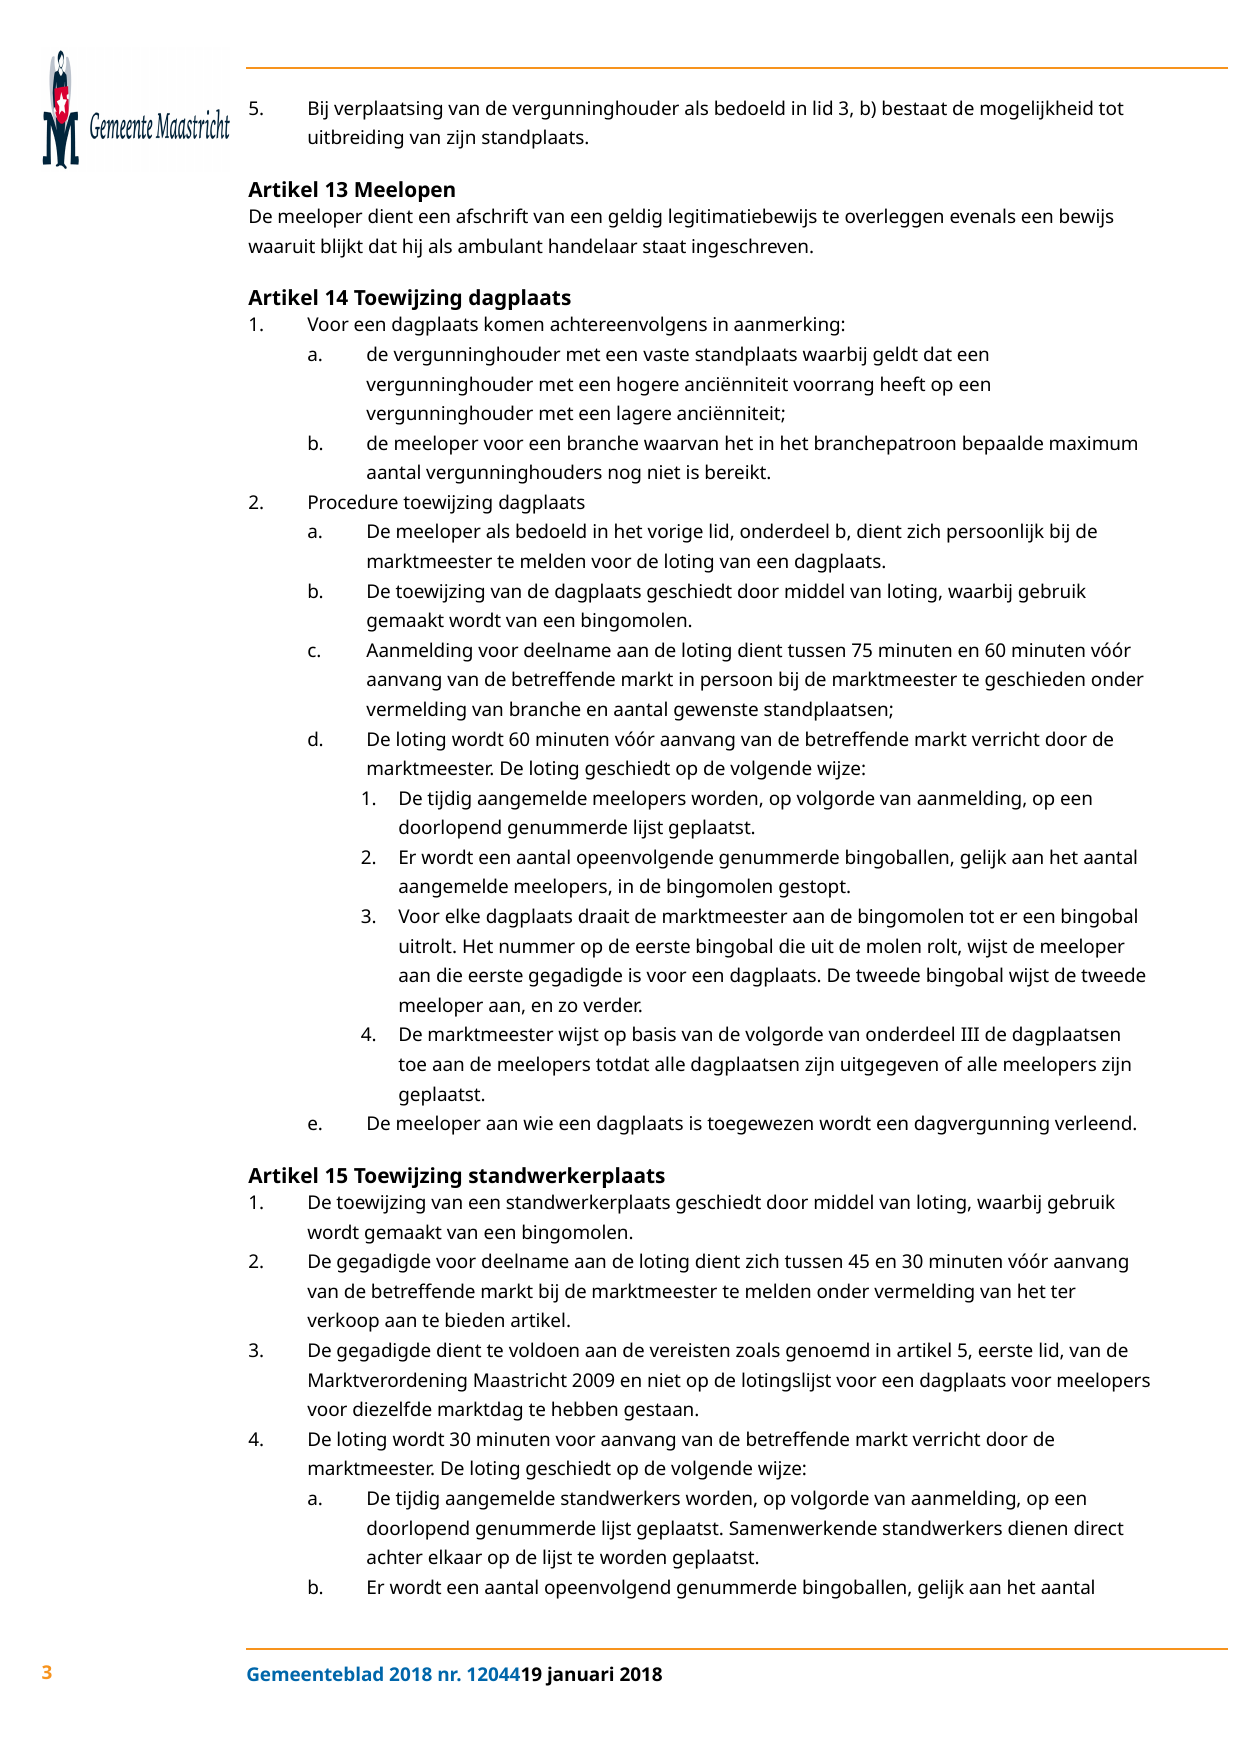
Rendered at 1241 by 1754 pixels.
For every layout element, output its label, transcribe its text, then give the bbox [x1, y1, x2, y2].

list De toewijzing van een standwerkerplaats geschiedt door middel van loting, waarbij gebruik wordt gemaakt van een bingomolen. [248, 1189, 1152, 1244]
list Er wordt een aantal opeenvolgend genummerde bingoballen, gelijk aan het aantal [307, 1574, 1152, 1599]
list De meeloper aan wie een dagplaats is toegewezen wordt een dagvergunning verleend. [307, 1110, 1152, 1136]
list Voor een dagplaats komen achtereenvolgens in aanmerking: [248, 312, 1152, 337]
list De loting wordt 60 minuten vóór aanvang van de betreffende markt verricht door de marktmeester. De loting geschiedt op de volgende wijze: [307, 726, 1152, 781]
list De meeloper als bedoeld in het vorige lid, onderdeel b, dient zich persoonlijk bij de marktmeester te melden voor de loting van een dagplaats. [307, 519, 1152, 574]
list De gegadigde dient te voldoen aan de vereisten zoals genoemd in artikel 5, eerste lid, van de Marktverordening Maastricht 2009 en niet op de lotingslijst voor een dagplaats voor meelopers voor diezelfde marktdag te hebben gestaan. [248, 1337, 1152, 1422]
text Artikel 15 Toewijzing standwerkerplaats [248, 1161, 1152, 1189]
list De gegadigde voor deelname aan de loting dient zich tussen 45 en 30 minuten vóór aanvang van de betreffende markt bij de marktmeester te melden onder vermelding van het ter verkoop aan te bieden artikel. [248, 1248, 1152, 1333]
list de meeloper voor een branche waarvan het in het branchepatroon bepaalde maximum aantal vergunninghouders nog niet is bereikt. [307, 430, 1152, 485]
list Aanmelding voor deelname aan de loting dient tussen 75 minuten en 60 minuten vóór aanvang van de betreffende markt in persoon bij de marktmeester te geschieden onder vermelding van branche en aantal gewenste standplaatsen; [307, 637, 1152, 722]
list De loting wordt 30 minuten voor aanvang van de betreffende markt verricht door de marktmeester. De loting geschiedt op de volgende wijze: [248, 1426, 1152, 1481]
list De tijdig aangemelde standwerkers worden, op volgorde van aanmelding, op een doorlopend genummerde lijst geplaatst. Samenwerkende standwerkers dienen direct achter elkaar op de lijst te worden geplaatst. [307, 1485, 1152, 1570]
list Voor elke dagplaats draait de marktmeester aan de bingomolen tot er een bingobal uitrolt. Het nummer op de eerste bingobal die uit de molen rolt, wijst de meeloper aan die eerste gegadigde is voor een dagplaats. De tweede bingobal wijst de tweede meeloper aan, en zo verder. [361, 903, 1152, 1018]
list De marktmeester wijst op basis van de volgorde van onderdeel III de dagplaatsen toe aan de meelopers totdat alle dagplaatsen zijn uitgegeven of alle meelopers zijn geplaatst. [361, 1022, 1152, 1107]
list De tijdig aangemelde meelopers worden, op volgorde van aanmelding, op een doorlopend genummerde lijst geplaatst. [361, 785, 1152, 840]
list Bij verplaatsing van de vergunninghouder als bedoeld in lid 3, b) bestaat de mogelijkheid tot uitbreiding van zijn standplaats. [248, 95, 1152, 150]
list de vergunninghouder met een vaste standplaats waarbij geldt dat een vergunninghouder met een hogere anciënniteit voorrang heeft op een vergunninghouder met een lagere anciënniteit; [307, 341, 1152, 426]
text Artikel 13 Meelopen [248, 175, 1152, 203]
text De meeloper dient een afschrift van een geldig legitimatiebewijs te overleggen evenals een bewijs waaruit blijkt dat hij als ambulant handelaar staat ingeschreven. [248, 203, 1152, 258]
picture [41, 47, 231, 172]
list De toewijzing van de dagplaats geschiedt door middel van loting, waarbij gebruik gemaakt wordt van een bingomolen. [307, 578, 1152, 633]
list Procedure toewijzing dagplaats [248, 489, 1152, 515]
list Er wordt een aantal opeenvolgende genummerde bingoballen, gelijk aan het aantal aangemelde meelopers, in de bingomolen gestopt. [361, 844, 1152, 899]
text Artikel 14 Toewijzing dagplaats [248, 283, 1152, 312]
